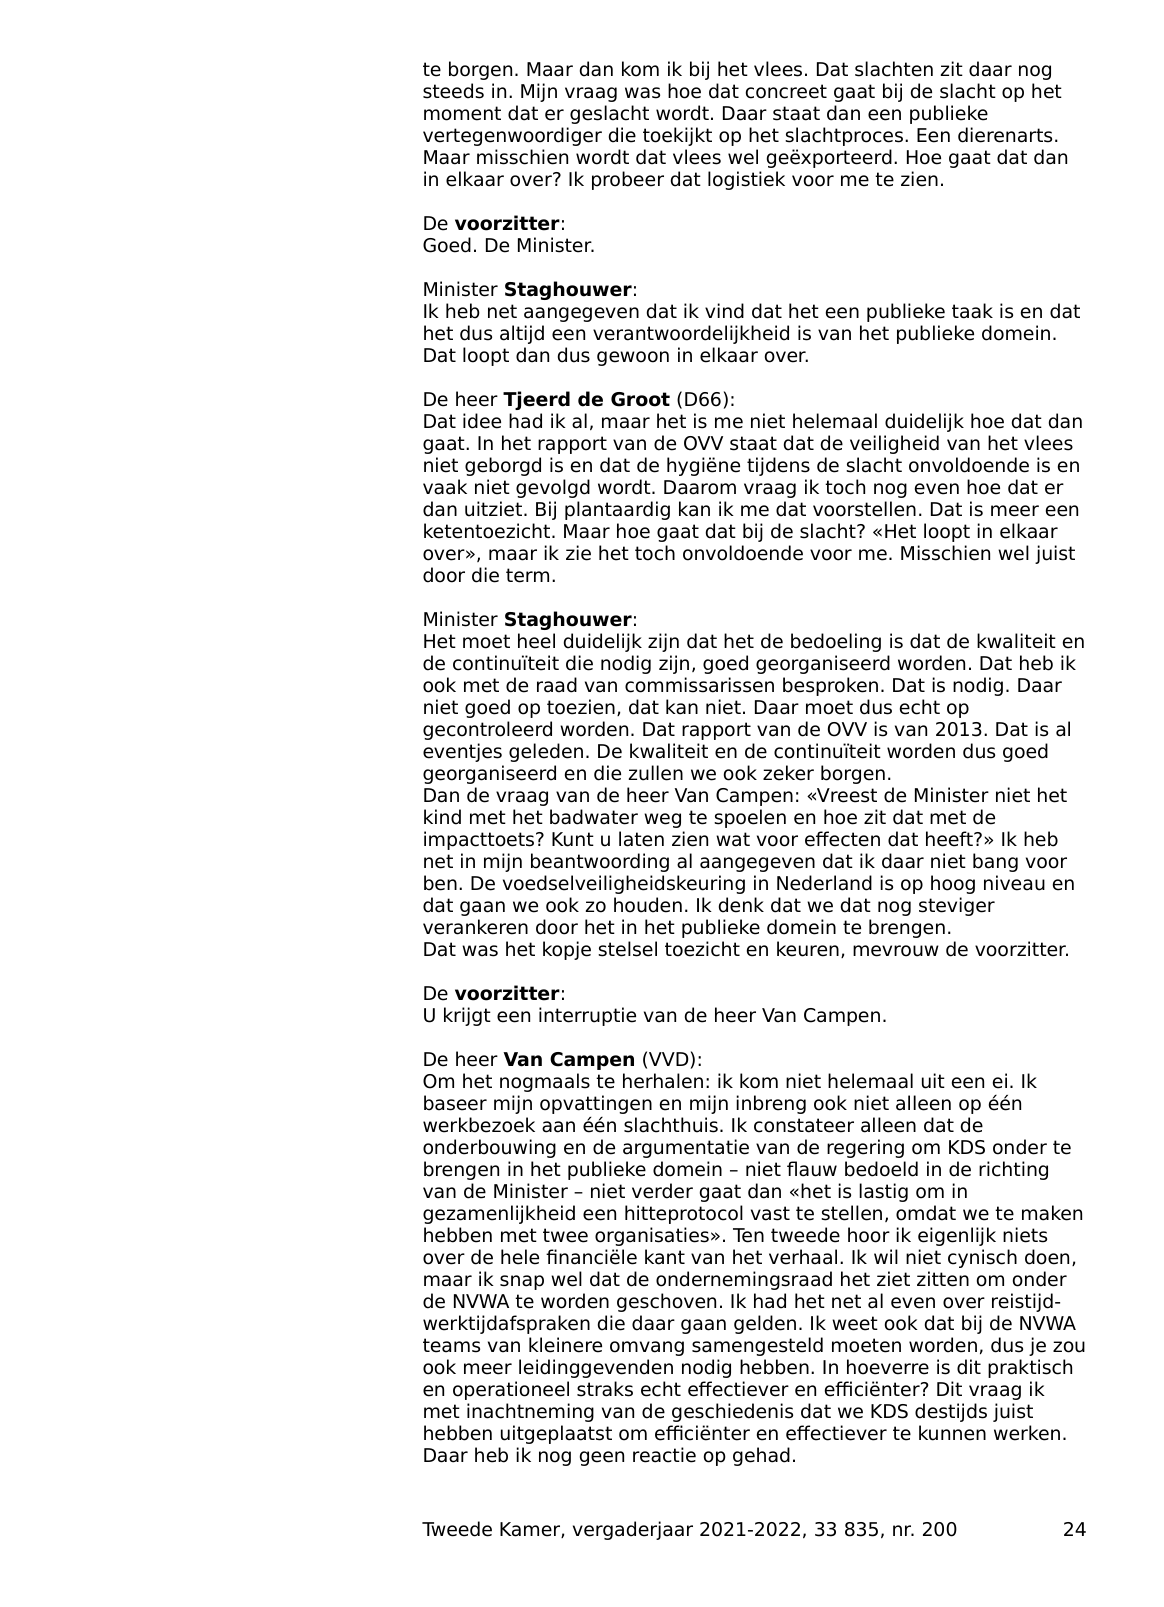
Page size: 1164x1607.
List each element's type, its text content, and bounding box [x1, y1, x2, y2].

text Het moet heel duidelijk zijn dat het de bedoeling is dat de kwaliteit en de continuïteit die nodig zijn, goed georganiseerd worden. Dat heb ik ook met de raad van commissarissen besproken. Dat is nodig. Daar niet goed op toezien, dat kan niet. Daar moet dus echt op gecontroleerd worden. Dat rapport van de OVV is van 2013. Dat is al eventjes geleden. De kwaliteit en de continuïteit worden dus goed georganiseerd en die zullen we ook zeker borgen. [422, 631, 1087, 785]
text Om het nogmaals te herhalen: ik kom niet helemaal uit een ei. Ik baseer mijn opvattingen en mijn inbreng ook niet alleen op één werkbezoek aan één slachthuis. Ik constateer alleen dat de onderbouwing en de argumentatie van de regering om KDS onder te brengen in het publieke domein – niet flauw bedoeld in de richting van de Minister – niet verder gaat dan «het is lastig om in gezamenlijkheid een hitteprotocol vast te stellen, omdat we te maken hebben met twee organisaties». Ten tweede hoor ik eigenlijk niets over de hele financiële kant van het verhaal. Ik wil niet cynisch doen, maar ik snap wel dat de ondernemingsraad het ziet zitten om onder de NVWA te worden geschoven. Ik had het net al even over reistijd-werktijdafspraken die daar gaan gelden. Ik weet ook dat bij de NVWA teams van kleinere omvang samengesteld moeten worden, dus je zou ook meer leidinggevenden nodig hebben. In hoeverre is dit praktisch en operationeel straks echt effectiever en efficiënter? Dit vraag ik met inachtneming van de geschiedenis dat we KDS destijds juist hebben uitgeplaatst om efficiënter en effectiever te kunnen werken. Daar heb ik nog geen reactie op gehad. [422, 1071, 1087, 1467]
text De voorzitter: [422, 213, 1087, 235]
text Goed. De Minister. [422, 235, 1087, 257]
text te borgen. Maar dan kom ik bij het vlees. Dat slachten zit daar nog steeds in. Mijn vraag was hoe dat concreet gaat bij de slacht op het moment dat er geslacht wordt. Daar staat dan een publieke vertegenwoordiger die toekijkt op het slachtproces. Een dierenarts. Maar misschien wordt dat vlees wel geëxporteerd. Hoe gaat dat dan in elkaar over? Ik probeer dat logistiek voor me te zien. [422, 59, 1087, 191]
text Dan de vraag van de heer Van Campen: «Vreest de Minister niet het kind met het badwater weg te spoelen en hoe zit dat met de impacttoets? Kunt u laten zien wat voor effecten dat heeft?» Ik heb net in mijn beantwoording al aangegeven dat ik daar niet bang voor ben. De voedselveiligheidskeuring in Nederland is op hoog niveau en dat gaan we ook zo houden. Ik denk dat we dat nog steviger verankeren door het in het publieke domein te brengen. [422, 785, 1087, 939]
text Dat idee had ik al, maar het is me niet helemaal duidelijk hoe dat dan gaat. In het rapport van de OVV staat dat de veiligheid van het vlees niet geborgd is en dat de hygiëne tijdens de slacht onvoldoende is en vaak niet gevolgd wordt. Daarom vraag ik toch nog even hoe dat er dan uitziet. Bij plantaardig kan ik me dat voorstellen. Dat is meer een ketentoezicht. Maar hoe gaat dat bij de slacht? «Het loopt in elkaar over», maar ik zie het toch onvoldoende voor me. Misschien wel juist door die term. [422, 411, 1087, 587]
text De heer Tjeerd de Groot (D66): [422, 389, 1087, 411]
text Dat was het kopje stelsel toezicht en keuren, mevrouw de voorzitter. [422, 939, 1087, 961]
text De voorzitter: [422, 983, 1087, 1005]
text De heer Van Campen (VVD): [422, 1049, 1087, 1071]
text Minister Staghouwer: [422, 609, 1087, 631]
text U krijgt een interruptie van de heer Van Campen. [422, 1005, 1087, 1027]
text Minister Staghouwer: [422, 279, 1087, 301]
text Ik heb net aangegeven dat ik vind dat het een publieke taak is en dat het dus altijd een verantwoordelijkheid is van het publieke domein. Dat loopt dan dus gewoon in elkaar over. [422, 301, 1087, 367]
